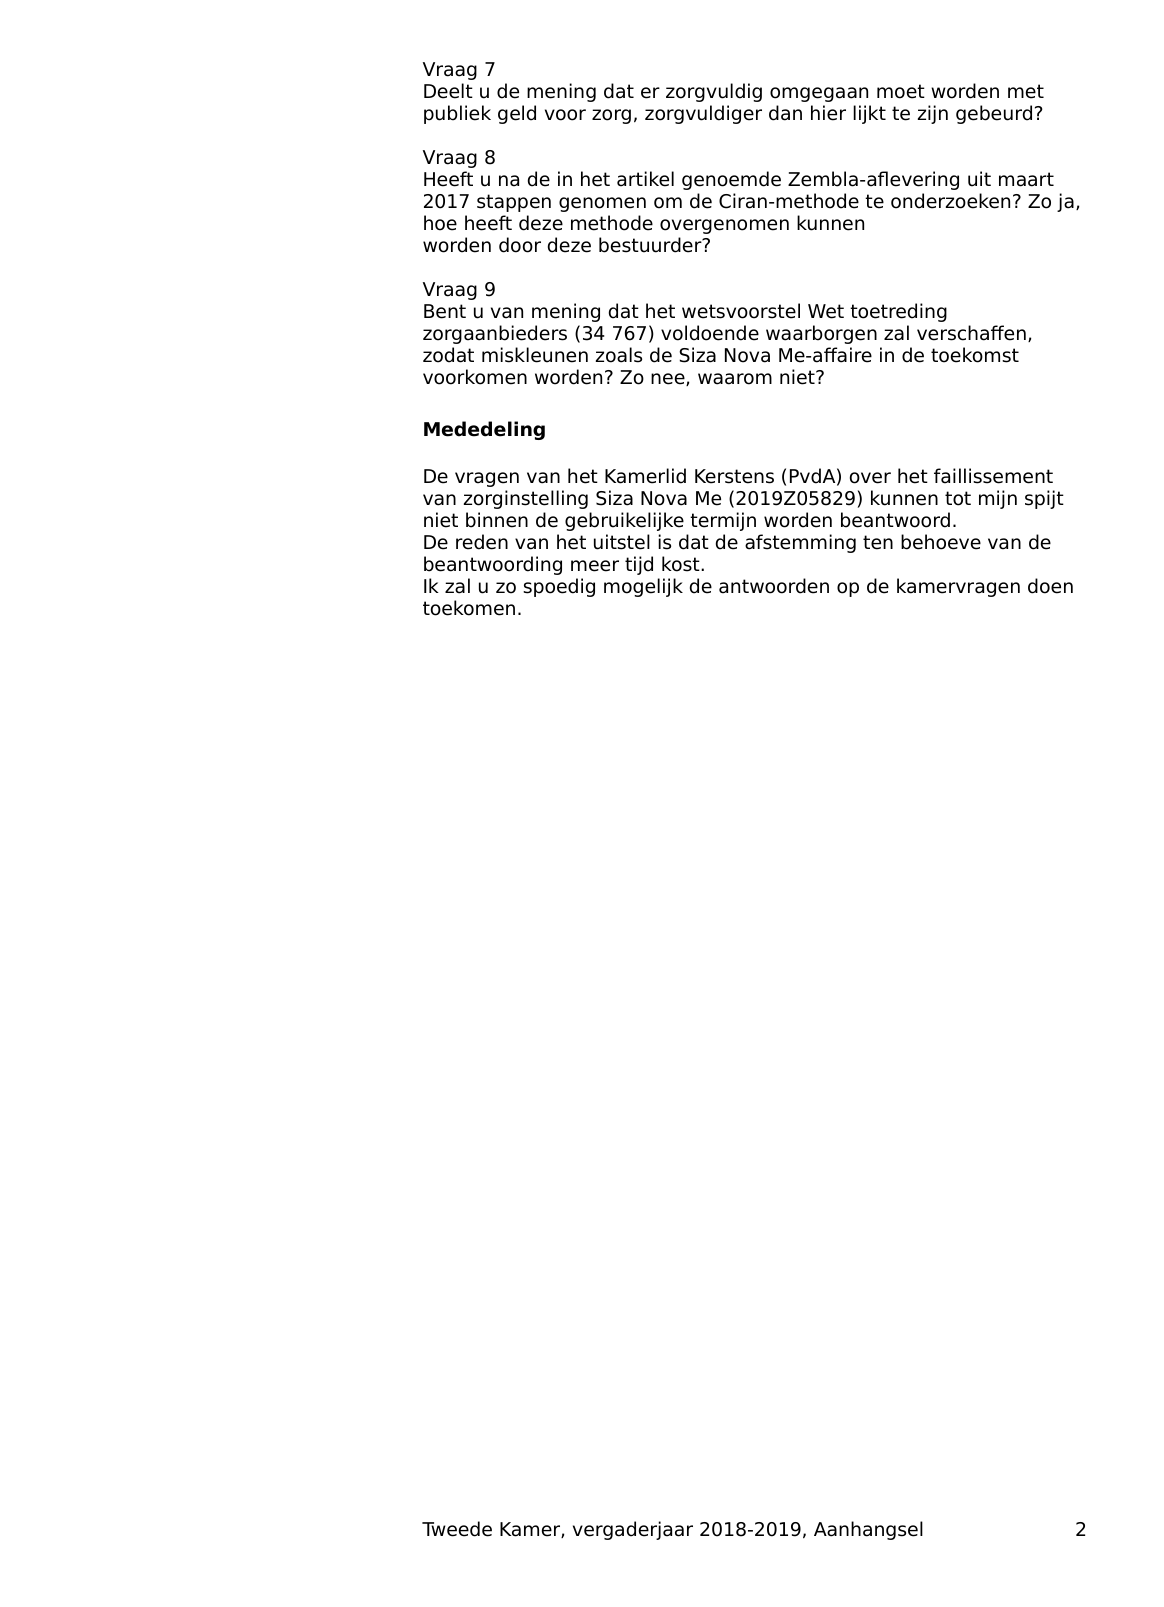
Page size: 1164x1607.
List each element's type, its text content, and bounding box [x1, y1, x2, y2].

text Vraag 8 [422, 147, 1087, 169]
subtitle Mededeling [422, 419, 1087, 441]
text Heeft u na de in het artikel genoemde Zembla-aflevering uit maart 2017 stappen genomen om de Ciran-methode te onderzoeken? Zo ja, hoe heeft deze methode overgenomen kunnen [422, 169, 1087, 235]
text Ik zal u zo spoedig mogelijk de antwoorden op de kamervragen doen toekomen. [422, 576, 1087, 620]
text De vragen van het Kamerlid Kerstens (PvdA) over het faillissement van zorginstelling Siza Nova Me (2019Z05829) kunnen tot mijn spijt niet binnen de gebruikelijke termijn worden beantwoord. [422, 466, 1087, 532]
text Vraag 9 [422, 279, 1087, 301]
text Bent u van mening dat het wetsvoorstel Wet toetreding zorgaanbieders (34 767) voldoende waarborgen zal verschaffen, zodat miskleunen zoals de Siza Nova Me-affaire in de toekomst voorkomen worden? Zo nee, waarom niet? [422, 301, 1087, 389]
text worden door deze bestuurder? [422, 235, 1087, 257]
text Vraag 7 [422, 59, 1087, 81]
text Deelt u de mening dat er zorgvuldig omgegaan moet worden met publiek geld voor zorg, zorgvuldiger dan hier lijkt te zijn gebeurd? [422, 81, 1087, 125]
text De reden van het uitstel is dat de afstemming ten behoeve van de beantwoording meer tijd kost. [422, 532, 1087, 576]
